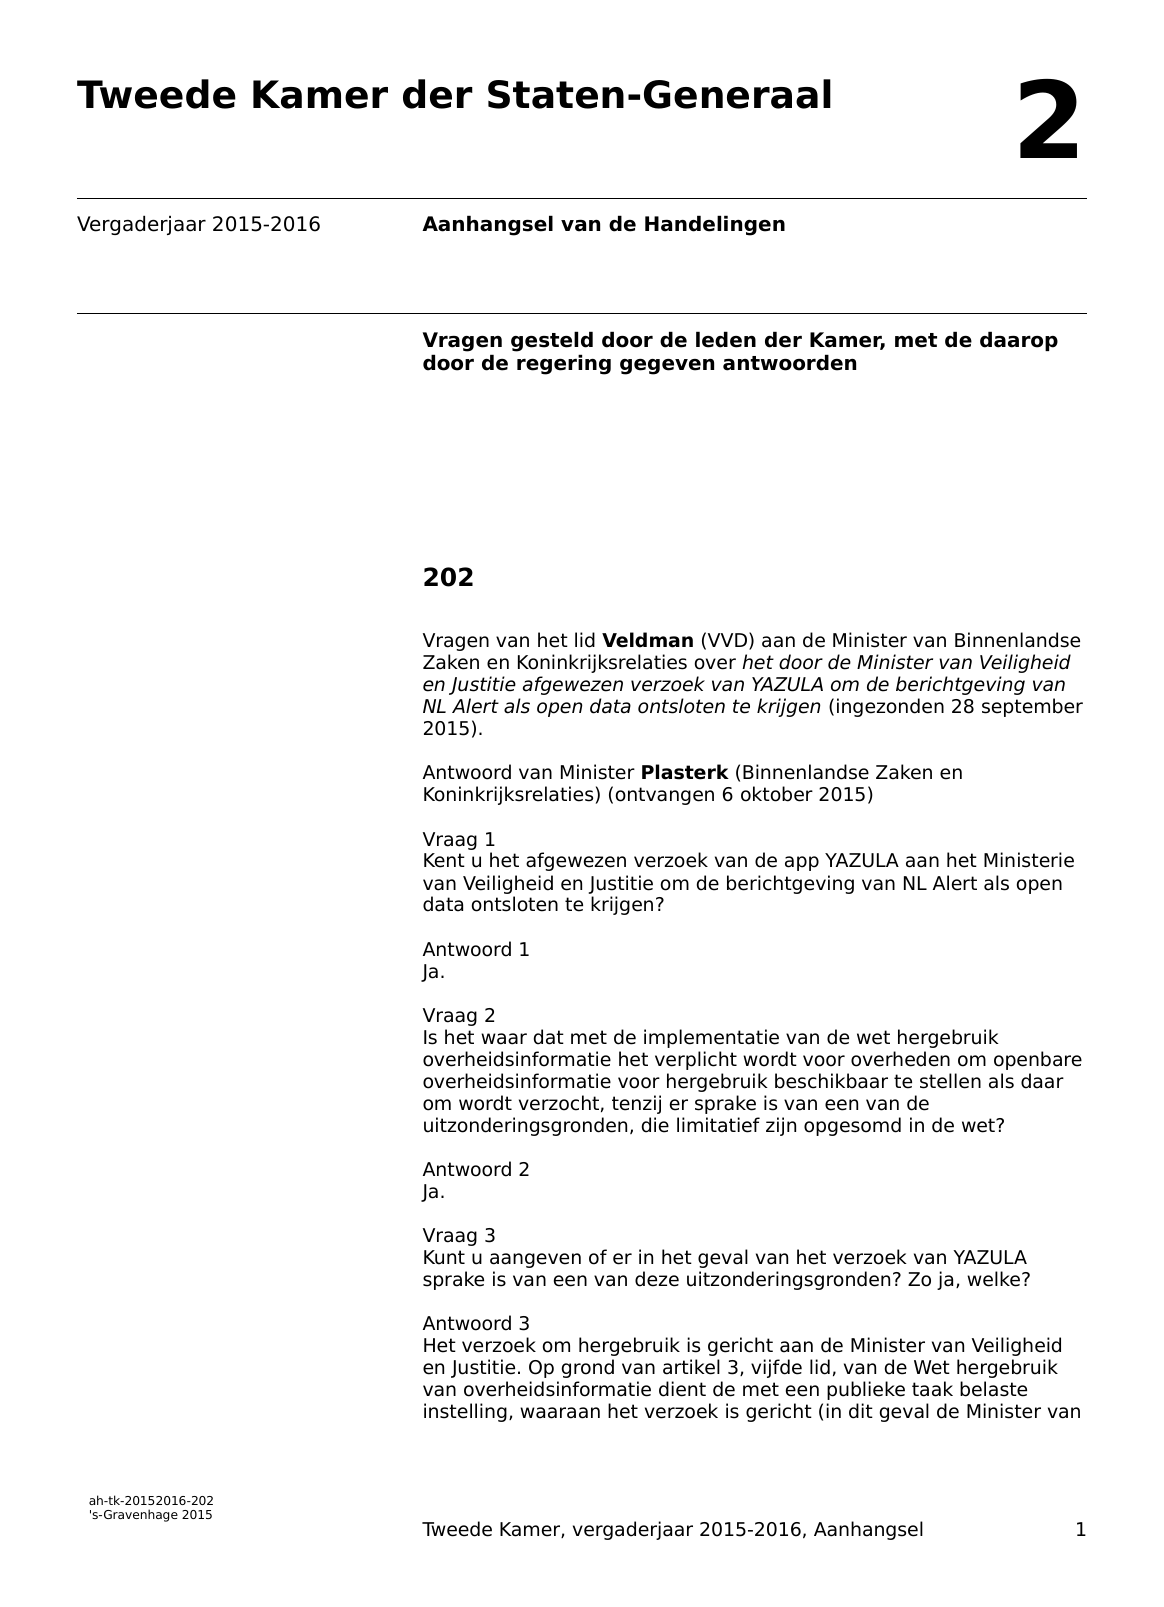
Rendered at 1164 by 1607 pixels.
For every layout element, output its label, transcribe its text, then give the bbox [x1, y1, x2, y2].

text Ja. [422, 1181, 1087, 1203]
text Antwoord van Minister Plasterk (Binnenlandse Zaken en Koninkrijksrelaties) (ontvangen 6 oktober 2015) [422, 762, 1087, 806]
text Antwoord 3 [422, 1313, 1087, 1335]
text 's-Gravenhage 2015 [88, 1508, 323, 1522]
text Het verzoek om hergebruik is gericht aan de Minister van Veiligheid en Justitie. Op grond van artikel 3, vijfde lid, van de Wet hergebruik van overheidsinformatie dient de met een publieke taak belaste instelling, waaraan het verzoek is gericht (in dit geval de Minister van [422, 1335, 1087, 1423]
text Vraag 2 [422, 1005, 1087, 1027]
text Vragen van het lid Veldman (VVD) aan de Minister van Binnenlandse Zaken en Koninkrijksrelaties over het door de Minister van Veiligheid en Justitie afgewezen verzoek van YAZULA om de berichtgeving van NL Alert als open data ontsloten te krijgen (ingezonden 28 september 2015). [422, 630, 1087, 740]
table_header Tweede Kamer der Staten-Generaal [77, 59, 886, 198]
table_cell Vergaderjaar 2015-2016 [77, 199, 422, 313]
text Is het waar dat met de implementatie van de wet hergebruik overheidsinformatie het verplicht wordt voor overheden om openbare overheidsinformatie voor hergebruik beschikbaar te stellen als daar om wordt verzocht, tenzij er sprake is van een van de uitzonderingsgronden, die limitatief zijn opgesomd in de wet? [422, 1027, 1087, 1137]
text ah-tk-20152016-202 [88, 1494, 323, 1508]
text 202 [422, 563, 1087, 592]
text Vraag 1 [422, 828, 1087, 850]
text Kunt u aangeven of er in het geval van het verzoek van YAZULA sprake is van een van deze uitzonderingsgronden? Zo ja, welke? [422, 1247, 1087, 1291]
text Kent u het afgewezen verzoek van de app YAZULA aan het Ministerie van Veiligheid en Justitie om de berichtgeving van NL Alert als open data ontsloten te krijgen? [422, 850, 1087, 916]
text Ja. [422, 961, 1087, 982]
table_cell Aanhangsel van de Handelingen [422, 199, 1087, 313]
table_header 2 [886, 59, 1087, 198]
table_cell [77, 314, 422, 375]
text Antwoord 2 [422, 1159, 1087, 1181]
text Vraag 3 [422, 1225, 1087, 1247]
table_cell Vragen gesteld door de leden der Kamer, met de daarop door de regering gegeven antwoorden [422, 314, 1087, 375]
text Antwoord 1 [422, 938, 1087, 961]
